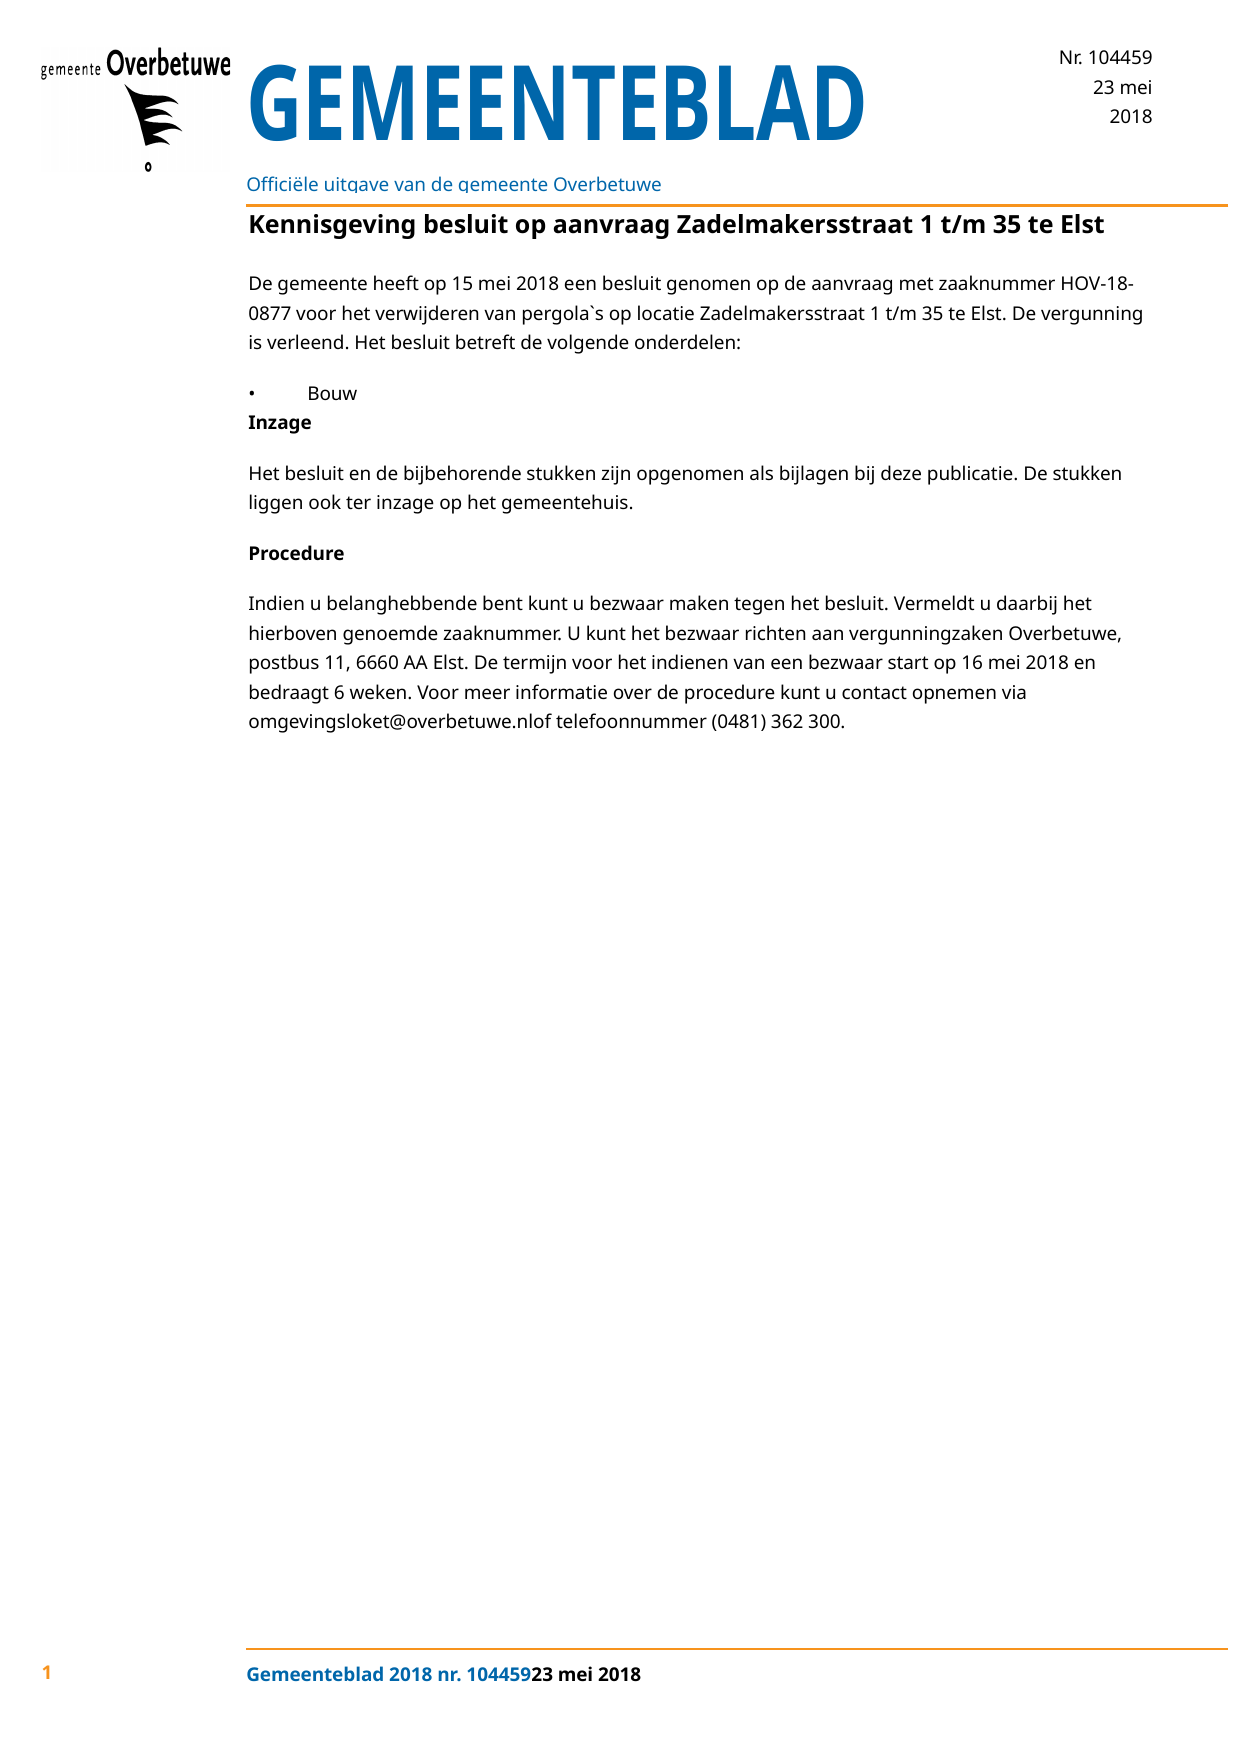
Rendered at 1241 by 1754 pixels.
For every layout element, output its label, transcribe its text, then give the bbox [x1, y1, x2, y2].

text Procedure [248, 540, 1152, 566]
picture [41, 47, 231, 172]
text Indien u belanghebbende bent kunt u bezwaar maken tegen het besluit. Vermeldt u daarbij het hierboven genoemde zaaknummer. U kunt het bezwaar richten aan vergunningzaken Overbetuwe, postbus 11, 6660 AA Elst. De termijn voor het indienen van een bezwaar start op 16 mei 2018 en bedraagt 6 weken. Voor meer informatie over de procedure kunt u contact opnemen via omgevingsloket@overbetuwe.nlof telefoonnummer (0481) 362 300. [248, 590, 1152, 734]
list Bouw [248, 380, 1152, 406]
text Kennisgeving besluit op aanvraag Zadelmakersstraat 1 t/m 35 te Elst [248, 207, 1152, 241]
text De gemeente heeft op 15 mei 2018 een besluit genomen op de aanvraag met zaaknummer HOV-18-0877 voor het verwijderen van pergola`s op locatie Zadelmakersstraat 1 t/m 35 te Elst. De vergunning is verleend. Het besluit betreft de volgende onderdelen: [248, 270, 1152, 355]
text Het besluit en de bijbehorende stukken zijn opgenomen als bijlagen bij deze publicatie. De stukken liggen ook ter inzage op het gemeentehuis. [248, 460, 1152, 515]
text Inzage [248, 409, 1152, 435]
